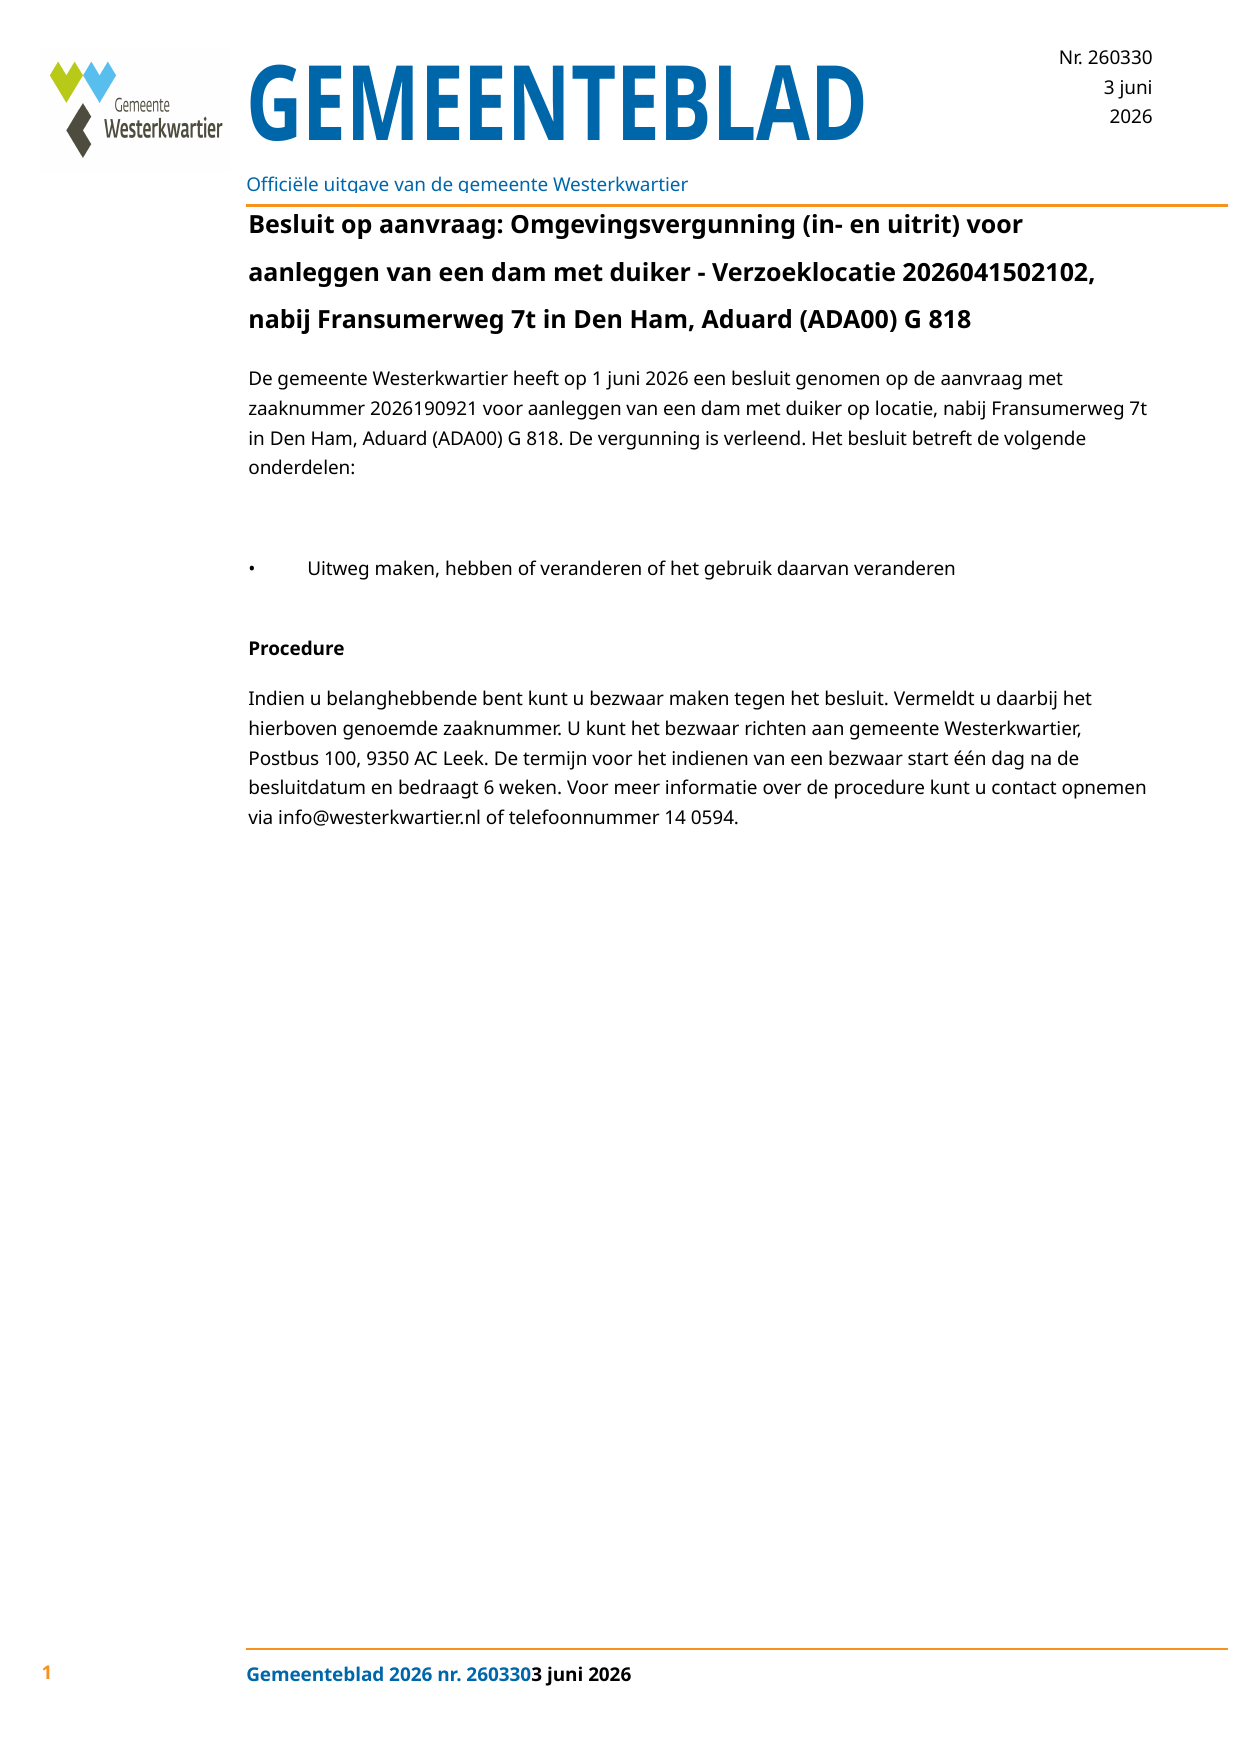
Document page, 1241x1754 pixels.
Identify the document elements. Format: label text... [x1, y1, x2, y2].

text De gemeente Westerkwartier heeft op 1 juni 2026 een besluit genomen op de aanvraag met zaaknummer 2026190921 voor aanleggen van een dam met duiker op locatie, nabij Fransumerweg 7t in Den Ham, Aduard (ADA00) G 818. De vergunning is verleend. Het besluit betreft de volgende onderdelen: [248, 366, 1152, 480]
picture [41, 47, 231, 172]
text Procedure [248, 635, 1152, 661]
text Besluit op aanvraag: Omgevingsvergunning (in- en uitrit) voor aanleggen van een dam met duiker - Verzoeklocatie 2026041502102, nabij Fransumerweg 7t in Den Ham, Aduard (ADA00) G 818 [248, 207, 1152, 336]
text Indien u belanghebbende bent kunt u bezwaar maken tegen het besluit. Vermeldt u daarbij het hierboven genoemde zaaknummer. U kunt het bezwaar richten aan gemeente Westerkwartier, Postbus 100, 9350 AC Leek. De termijn voor het indienen van een bezwaar start één dag na de besluitdatum en bedraagt 6 weken. Voor meer informatie over de procedure kunt u contact opnemen via info@westerkwartier.nl of telefoonnummer 14 0594. [248, 686, 1152, 829]
list Uitweg maken, hebben of veranderen of het gebruik daarvan veranderen [248, 555, 1152, 581]
